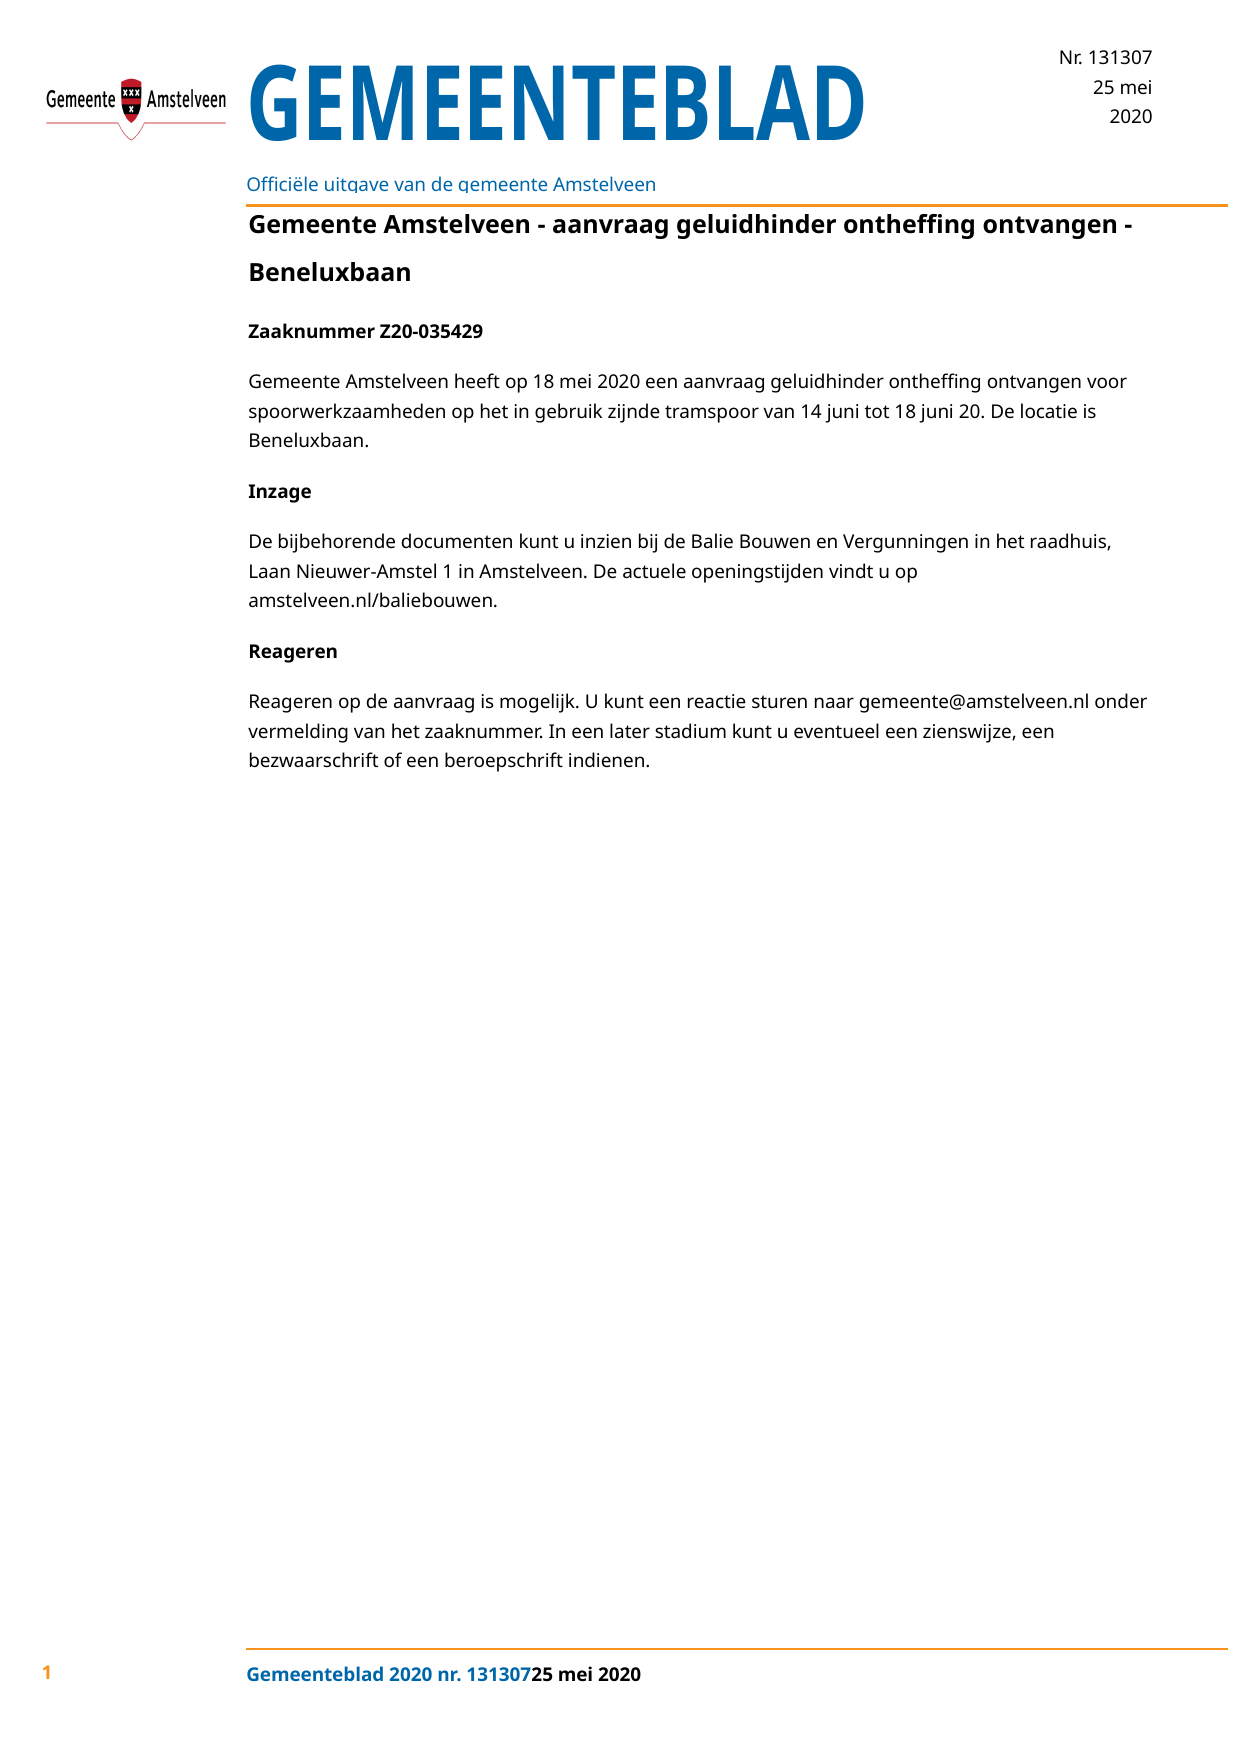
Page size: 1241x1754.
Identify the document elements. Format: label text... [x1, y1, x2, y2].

text De bijbehorende documenten kunt u inzien bij de Balie Bouwen en Vergunningen in het raadhuis, Laan Nieuwer-Amstel 1 in Amstelveen. De actuele openingstijden vindt u op amstelveen.nl/baliebouwen. [248, 528, 1152, 613]
text Gemeente Amstelveen heeft op 18 mei 2020 een aanvraag geluidhinder ontheffing ontvangen voor spoorwerkzaamheden op het in gebruik zijnde tramspoor van 14 juni tot 18 juni 20. De locatie is Beneluxbaan. [248, 368, 1152, 453]
text Zaaknummer Z20-035429 [248, 318, 1152, 344]
text Reageren op de aanvraag is mogelijk. U kunt een reactie sturen naar gemeente@amstelveen.nl onder vermelding van het zaaknummer. In een later stadium kunt u eventueel een zienswijze, een bezwaarschrift of een beroepschrift indienen. [248, 688, 1152, 773]
text Gemeente Amstelveen - aanvraag geluidhinder ontheffing ontvangen - Beneluxbaan [248, 207, 1152, 288]
text Inzage [248, 478, 1152, 504]
text Reageren [248, 638, 1152, 664]
picture [41, 47, 231, 172]
